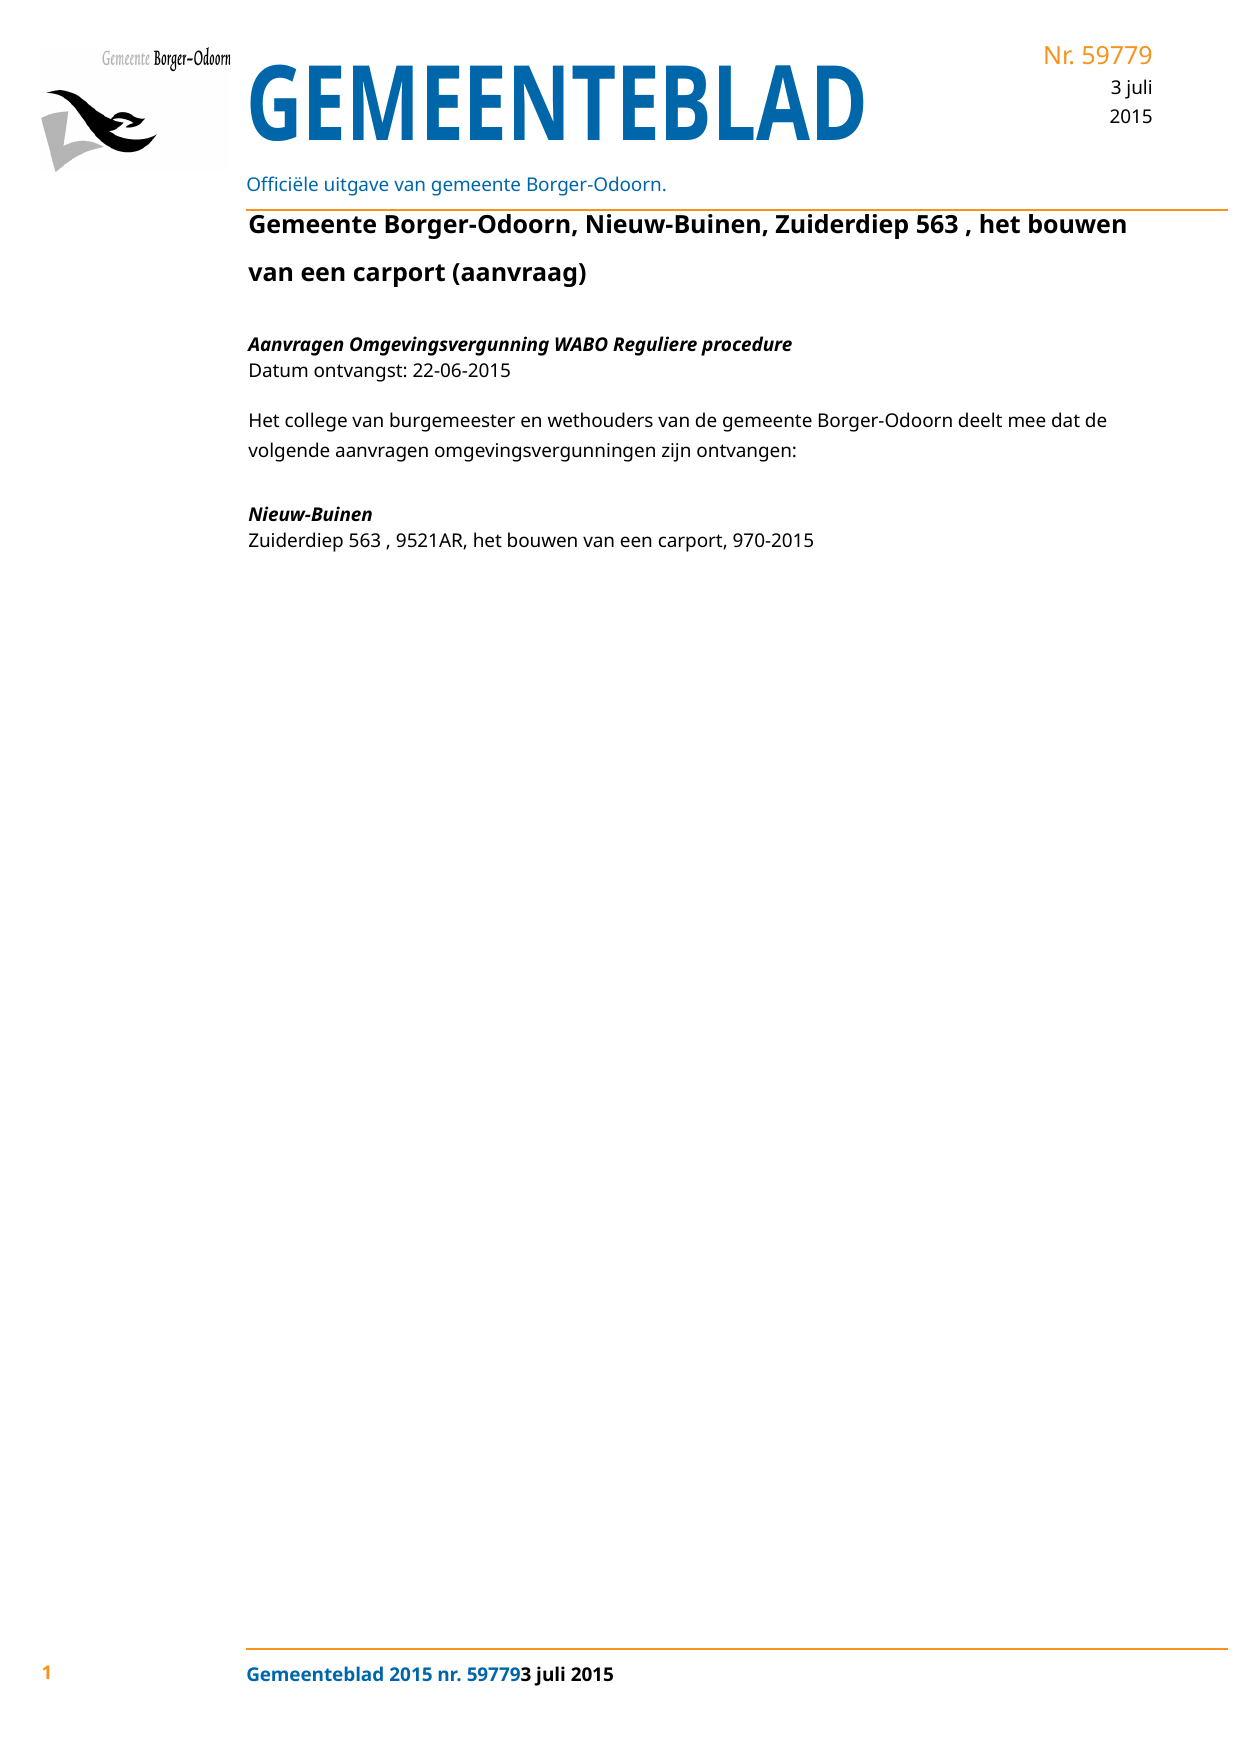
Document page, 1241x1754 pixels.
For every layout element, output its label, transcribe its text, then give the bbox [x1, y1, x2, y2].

text Datum ontvangst: 22-06-2015 [248, 357, 1152, 383]
text Nieuw-Buinen [248, 501, 1152, 527]
text Aanvragen Omgevingsvergunning WABO Reguliere procedure [248, 331, 1152, 357]
picture [41, 47, 231, 172]
text Gemeente Borger-Odoorn, Nieuw-Buinen, Zuiderdiep 563 , het bouwen van een carport (aanvraag) [248, 211, 1152, 288]
text Zuiderdiep 563 , 9521AR, het bouwen van een carport, 970-2015 [248, 527, 1152, 553]
text Het college van burgemeester en wethouders van de gemeente Borger-Odoorn deelt mee dat de volgende aanvragen omgevingsvergunningen zijn ontvangen: [248, 408, 1152, 463]
